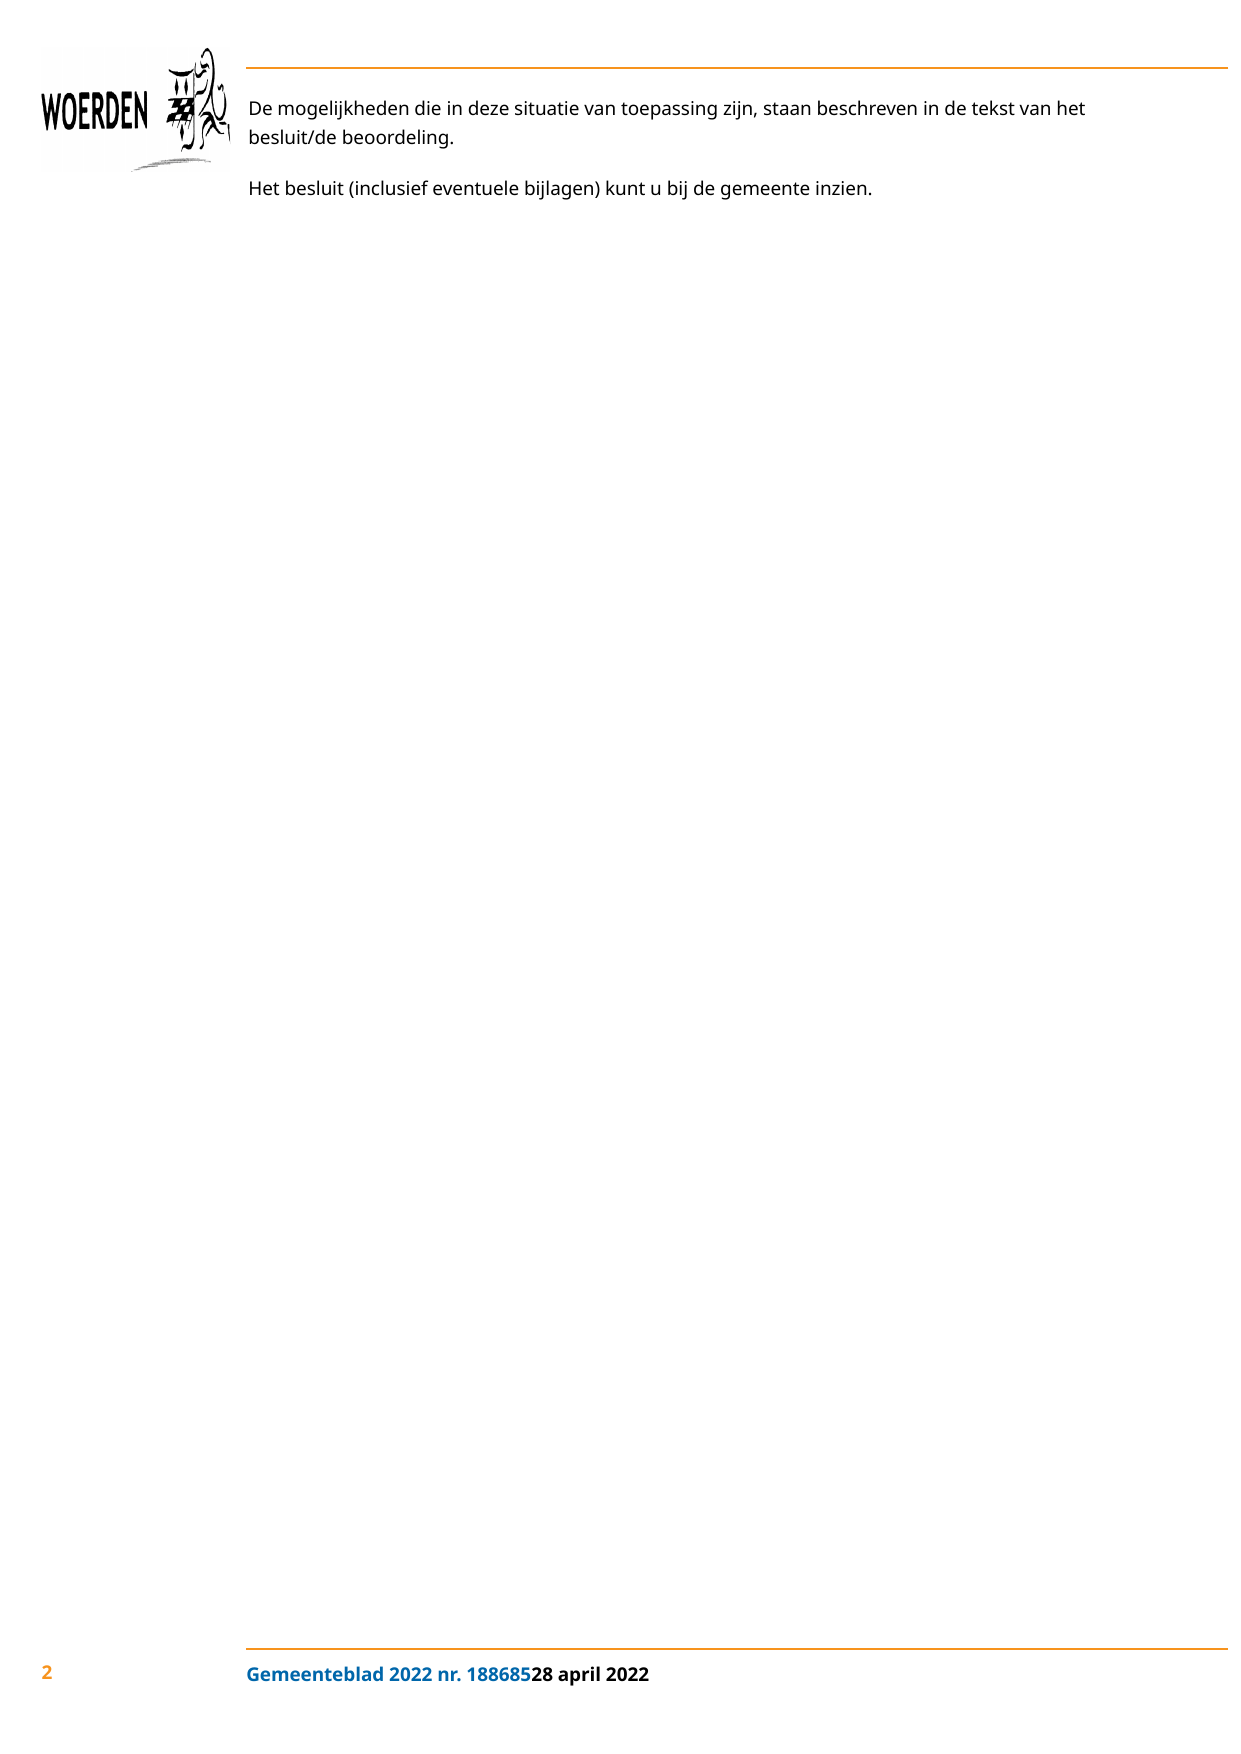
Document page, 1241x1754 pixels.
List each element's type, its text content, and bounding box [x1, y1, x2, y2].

text Het besluit (inclusief eventuele bijlagen) kunt u bij de gemeente inzien. [248, 175, 1152, 201]
picture [41, 47, 231, 172]
text De mogelijkheden die in deze situatie van toepassing zijn, staan beschreven in de tekst van het besluit/de beoordeling. [248, 95, 1152, 150]
